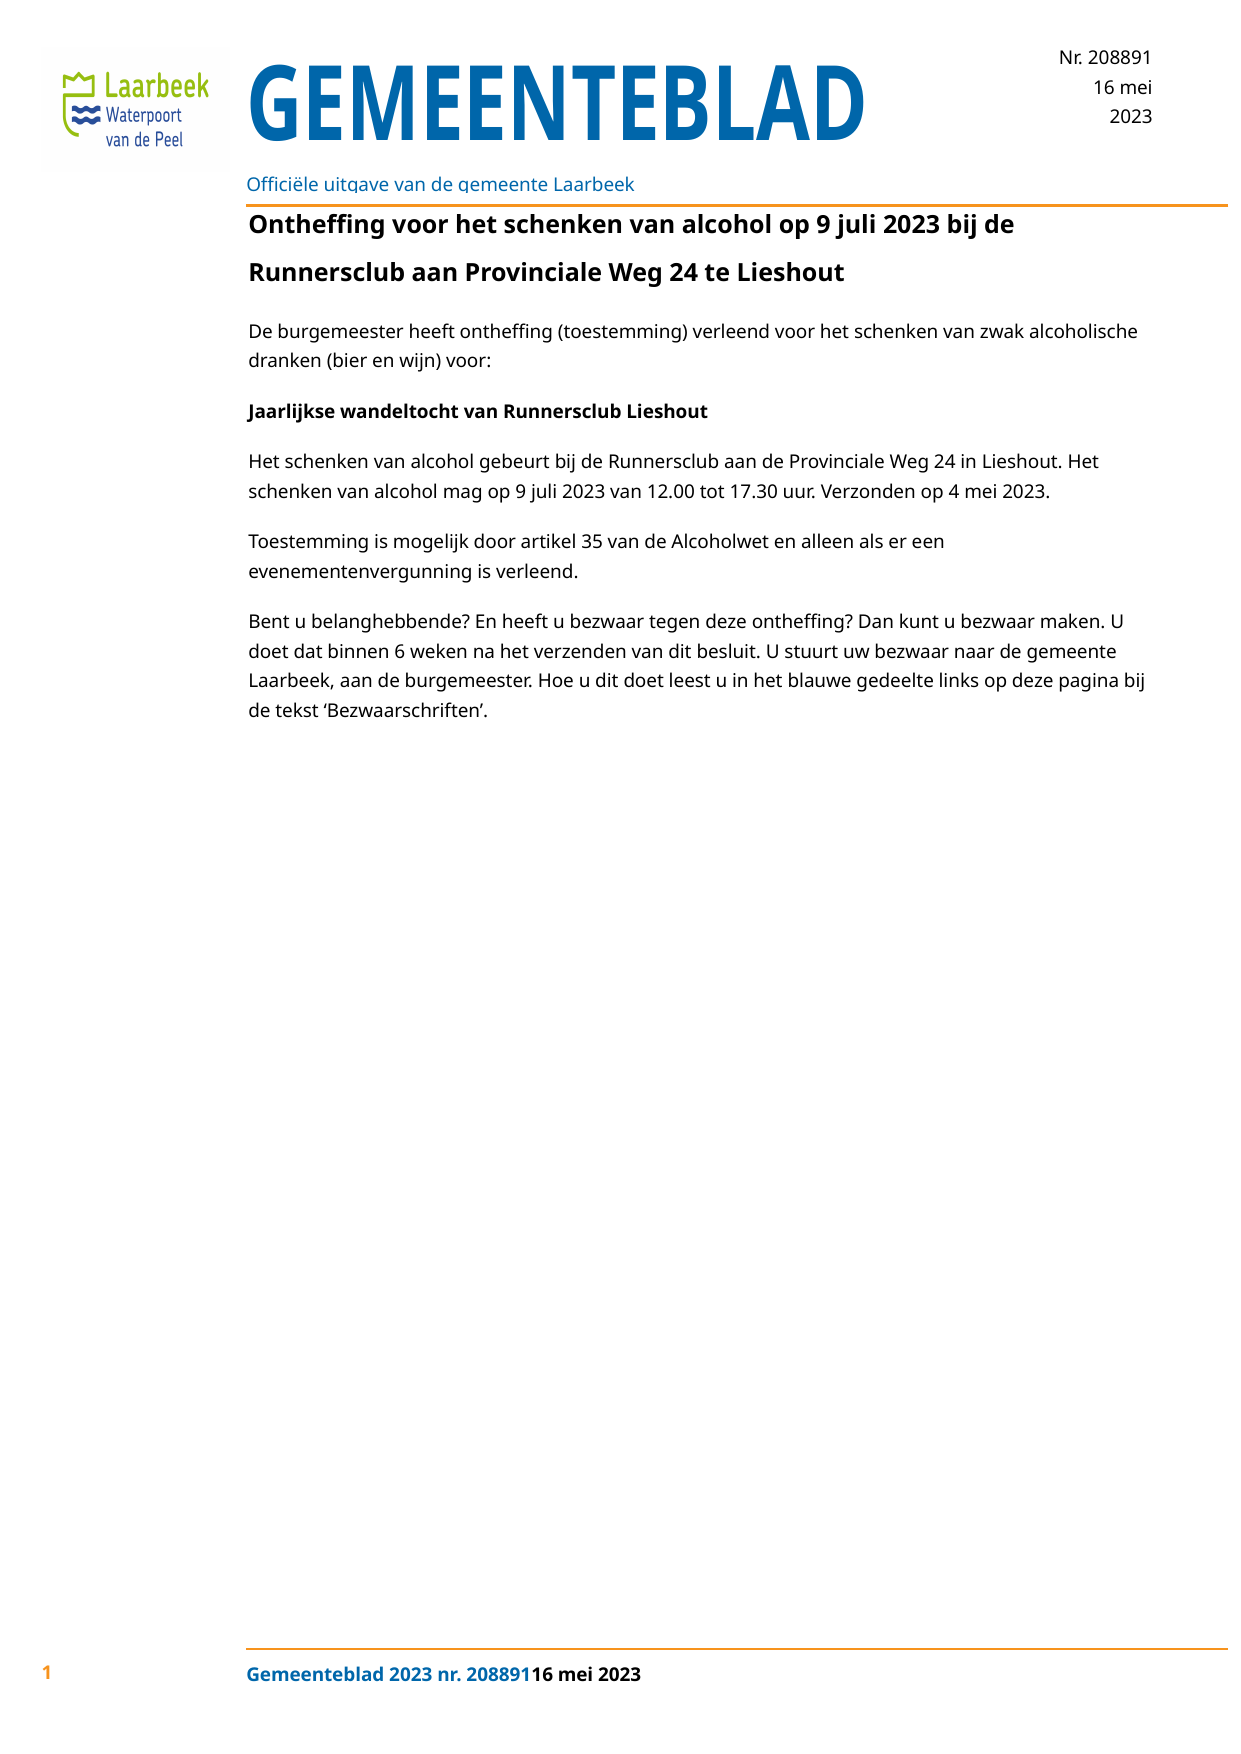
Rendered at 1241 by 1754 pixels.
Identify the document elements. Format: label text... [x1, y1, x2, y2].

text Ontheffing voor het schenken van alcohol op 9 juli 2023 bij de Runnersclub aan Provinciale Weg 24 te Lieshout [248, 207, 1152, 288]
picture [41, 47, 231, 172]
text De burgemeester heeft ontheffing (toestemming) verleend voor het schenken van zwak alcoholische dranken (bier en wijn) voor: [248, 318, 1152, 373]
text Het schenken van alcohol gebeurt bij de Runnersclub aan de Provinciale Weg 24 in Lieshout. Het schenken van alcohol mag op 9 juli 2023 van 12.00 tot 17.30 uur. Verzonden op 4 mei 2023. [248, 448, 1152, 504]
text Bent u belanghebbende? En heeft u bezwaar tegen deze ontheffing? Dan kunt u bezwaar maken. U doet dat binnen 6 weken na het verzenden van dit besluit. U stuurt uw bezwaar naar de gemeente Laarbeek, aan de burgemeester. Hoe u dit doet leest u in het blauwe gedeelte links op deze pagina bij de tekst ‘Bezwaarschriften’. [248, 608, 1152, 723]
text Toestemming is mogelijk door artikel 35 van de Alcoholwet en alleen als er een evenementenvergunning is verleend. [248, 528, 1152, 584]
text Jaarlijkse wandeltocht van Runnersclub Lieshout [248, 398, 1152, 424]
